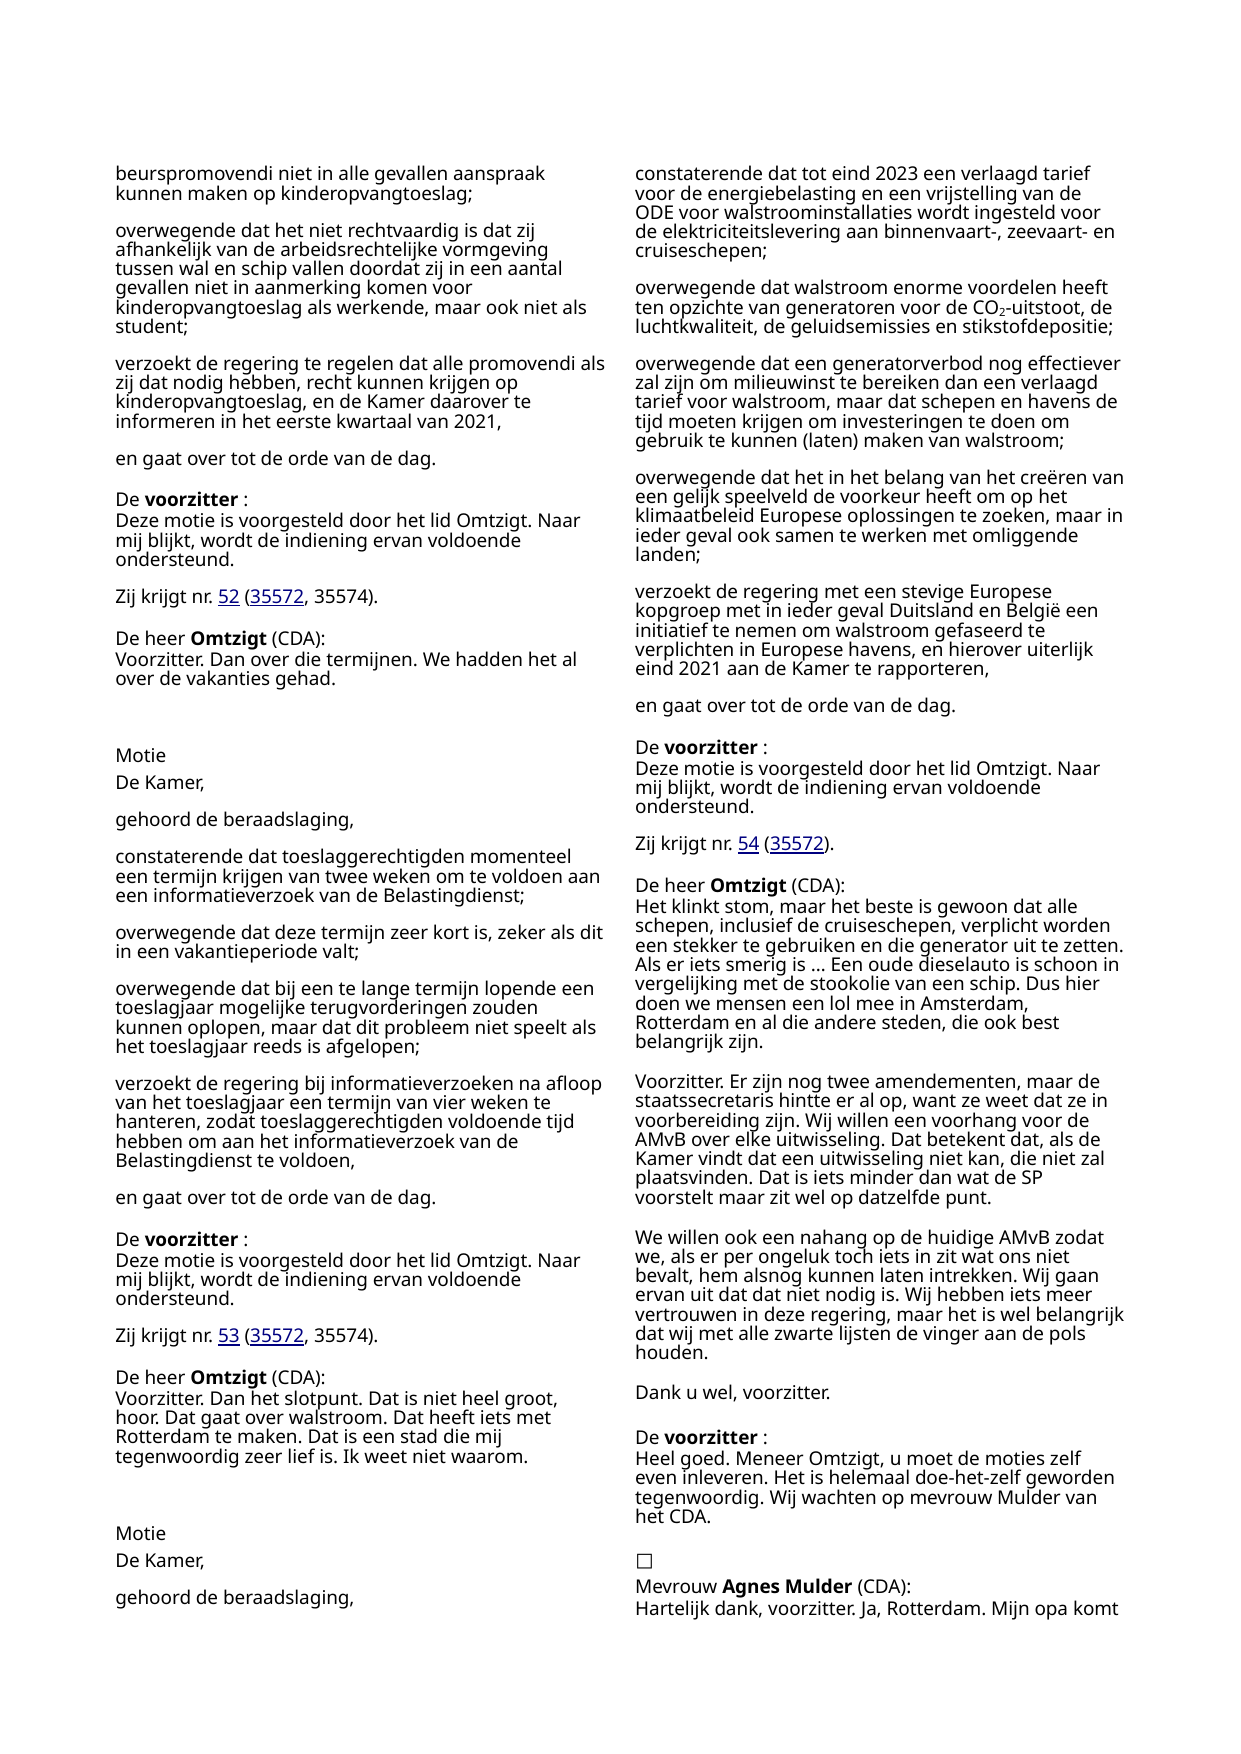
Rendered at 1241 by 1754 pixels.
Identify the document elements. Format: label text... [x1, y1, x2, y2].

text verzoekt de regering bij informatieverzoeken na afloop van het toeslagjaar een termijn van vier weken te hanteren, zodat toeslaggerechtigden voldoende tijd hebben om aan het informatieverzoek van de Belastingdienst te voldoen, [115, 1075, 605, 1171]
text We willen ook een nahang op de huidige AMvB zodat we, als er per ongeluk toch iets in zit wat ons niet bevalt, hem alsnog kunnen laten intrekken. Wij gaan ervan uit dat dat niet nodig is. Wij hebben iets meer vertrouwen in deze regering, maar het is wel belangrijk dat wij met alle zwarte lijsten de vinger aan de pols houden. [635, 1229, 1125, 1363]
text De heer Omtzigt (CDA): [115, 625, 605, 651]
text De voorzitter : [115, 487, 605, 512]
text Het klinkt stom, maar het beste is gewoon dat alle schepen, inclusief de cruiseschepen, verplicht worden een stekker te gebruiken en die generator uit te zetten. Als er iets smerig is … Een oude dieselauto is schoon in vergelijking met de stookolie van een schip. Dus hier doen we mensen een lol mee in Amsterdam, Rotterdam en al die andere steden, die ook best belangrijk zijn. [635, 898, 1125, 1052]
text constaterende dat tot eind 2023 een verlaagd tarief voor de energiebelasting en een vrijstelling van de ODE voor walstroominstallaties wordt ingesteld voor de elektriciteitslevering aan binnenvaart-, zeevaart- en cruiseschepen; [635, 165, 1125, 262]
text constaterende dat toeslaggerechtigden momenteel een termijn krijgen van twee weken om te voldoen aan een informatieverzoek van de Belastingdienst; [115, 848, 605, 906]
text Voorzitter. Dan het slotpunt. Dat is niet heel groot, hoor. Dat gaat over walstroom. Dat heeft iets met Rotterdam te maken. Dat is een stad die mij tegenwoordig zeer lief is. Ik weet niet waarom. [115, 1390, 605, 1467]
text Heel goed. Meneer Omtzigt, u moet de moties zelf even inleveren. Het is helemaal doe-het-zelf geworden tegenwoordig. Wij wachten op mevrouw Mulder van het CDA. [635, 1450, 1125, 1527]
text overwegende dat het in het belang van het creëren van een gelijk speelveld de voorkeur heeft om op het klimaatbeleid Europese oplossingen te zoeken, maar in ieder geval ook samen te werken met omliggende landen; [635, 469, 1125, 565]
text overwegende dat bij een te lange termijn lopende een toeslagjaar mogelijke terugvorderingen zouden kunnen oplopen, maar dat dit probleem niet speelt als het toeslagjaar reeds is afgelopen; [115, 980, 605, 1057]
text Hartelijk dank, voorzitter. Ja, Rotterdam. Mijn opa komt [635, 1599, 1125, 1619]
text Motie [115, 1521, 605, 1546]
text De voorzitter : [115, 1226, 605, 1252]
text De voorzitter : [635, 1424, 1125, 1450]
text gehoord de beraadslaging, [115, 1589, 605, 1608]
text Voorzitter. Dan over die termijnen. We hadden het al over de vakanties gehad. [115, 651, 605, 689]
text De heer Omtzigt (CDA): [115, 1364, 605, 1390]
text De Kamer, [115, 774, 605, 794]
text beurspromovendi niet in alle gevallen aanspraak kunnen maken op kinderopvangtoeslag; [115, 165, 605, 204]
text Voorzitter. Er zijn nog twee amendementen, maar de staatssecretaris hintte er al op, want ze weet dat ze in voorbereiding zijn. Wij willen een voorhang voor de AMvB over elke uitwisseling. Dat betekent dat, als de Kamer vindt dat een uitwisseling niet kan, die niet zal plaatsvinden. Dat is iets minder dan wat de SP voorstelt maar zit wel op datzelfde punt. [635, 1073, 1125, 1208]
text De heer Omtzigt (CDA): [635, 872, 1125, 898]
text Dank u wel, voorzitter. [635, 1384, 1125, 1403]
text Mevrouw Agnes Mulder (CDA): [635, 1574, 1125, 1599]
text Deze motie is voorgesteld door het lid Omtzigt. Naar mij blijkt, wordt de indiening ervan voldoende ondersteund. [115, 512, 605, 570]
text overwegende dat walstroom enorme voordelen heeft ten opzichte van generatoren voor de CO2-uitstoot, de luchtkwaliteit, de geluidsemissies en stikstofdepositie; [635, 279, 1125, 337]
text De Kamer, [115, 1552, 605, 1571]
text overwegende dat deze termijn zeer kort is, zeker als dit in een vakantieperiode valt; [115, 924, 605, 962]
text Zij krijgt nr. 52 (35572, 35574). [115, 588, 605, 607]
text verzoekt de regering te regelen dat alle promovendi als zij dat nodig hebben, recht kunnen krijgen op kinderopvangtoeslag, en de Kamer daarover te informeren in het eerste kwartaal van 2021, [115, 355, 605, 432]
text en gaat over tot de orde van de dag. [635, 697, 1125, 716]
text Deze motie is voorgesteld door het lid Omtzigt. Naar mij blijkt, wordt de indiening ervan voldoende ondersteund. [115, 1252, 605, 1309]
text Zij krijgt nr. 53 (35572, 35574). [115, 1327, 605, 1346]
text De voorzitter : [635, 734, 1125, 760]
text Motie [115, 743, 605, 768]
text Zij krijgt nr. 54 (35572). [635, 835, 1125, 854]
text en gaat over tot de orde van de dag. [115, 450, 605, 469]
text en gaat over tot de orde van de dag. [115, 1189, 605, 1208]
text overwegende dat een generatorverbod nog effectiever zal zijn om milieuwinst te bereiken dan een verlaagd tarief voor walstroom, maar dat schepen en havens de tijd moeten krijgen om investeringen te doen om gebruik te kunnen (laten) maken van walstroom; [635, 355, 1125, 451]
text overwegende dat het niet rechtvaardig is dat zij afhankelijk van de arbeidsrechtelijke vormgeving tussen wal en schip vallen doordat zij in een aantal gevallen niet in aanmerking komen voor kinderopvangtoeslag als werkende, maar ook niet als student; [115, 222, 605, 337]
text verzoekt de regering met een stevige Europese kopgroep met in ieder geval Duitsland en België een initiatief te nemen om walstroom gefaseerd te verplichten in Europese havens, en hierover uiterlijk eind 2021 aan de Kamer te rapporteren, [635, 583, 1125, 679]
text gehoord de beraadslaging, [115, 811, 605, 831]
text Deze motie is voorgesteld door het lid Omtzigt. Naar mij blijkt, wordt de indiening ervan voldoende ondersteund. [635, 760, 1125, 818]
text ⬜ [635, 1548, 1125, 1574]
